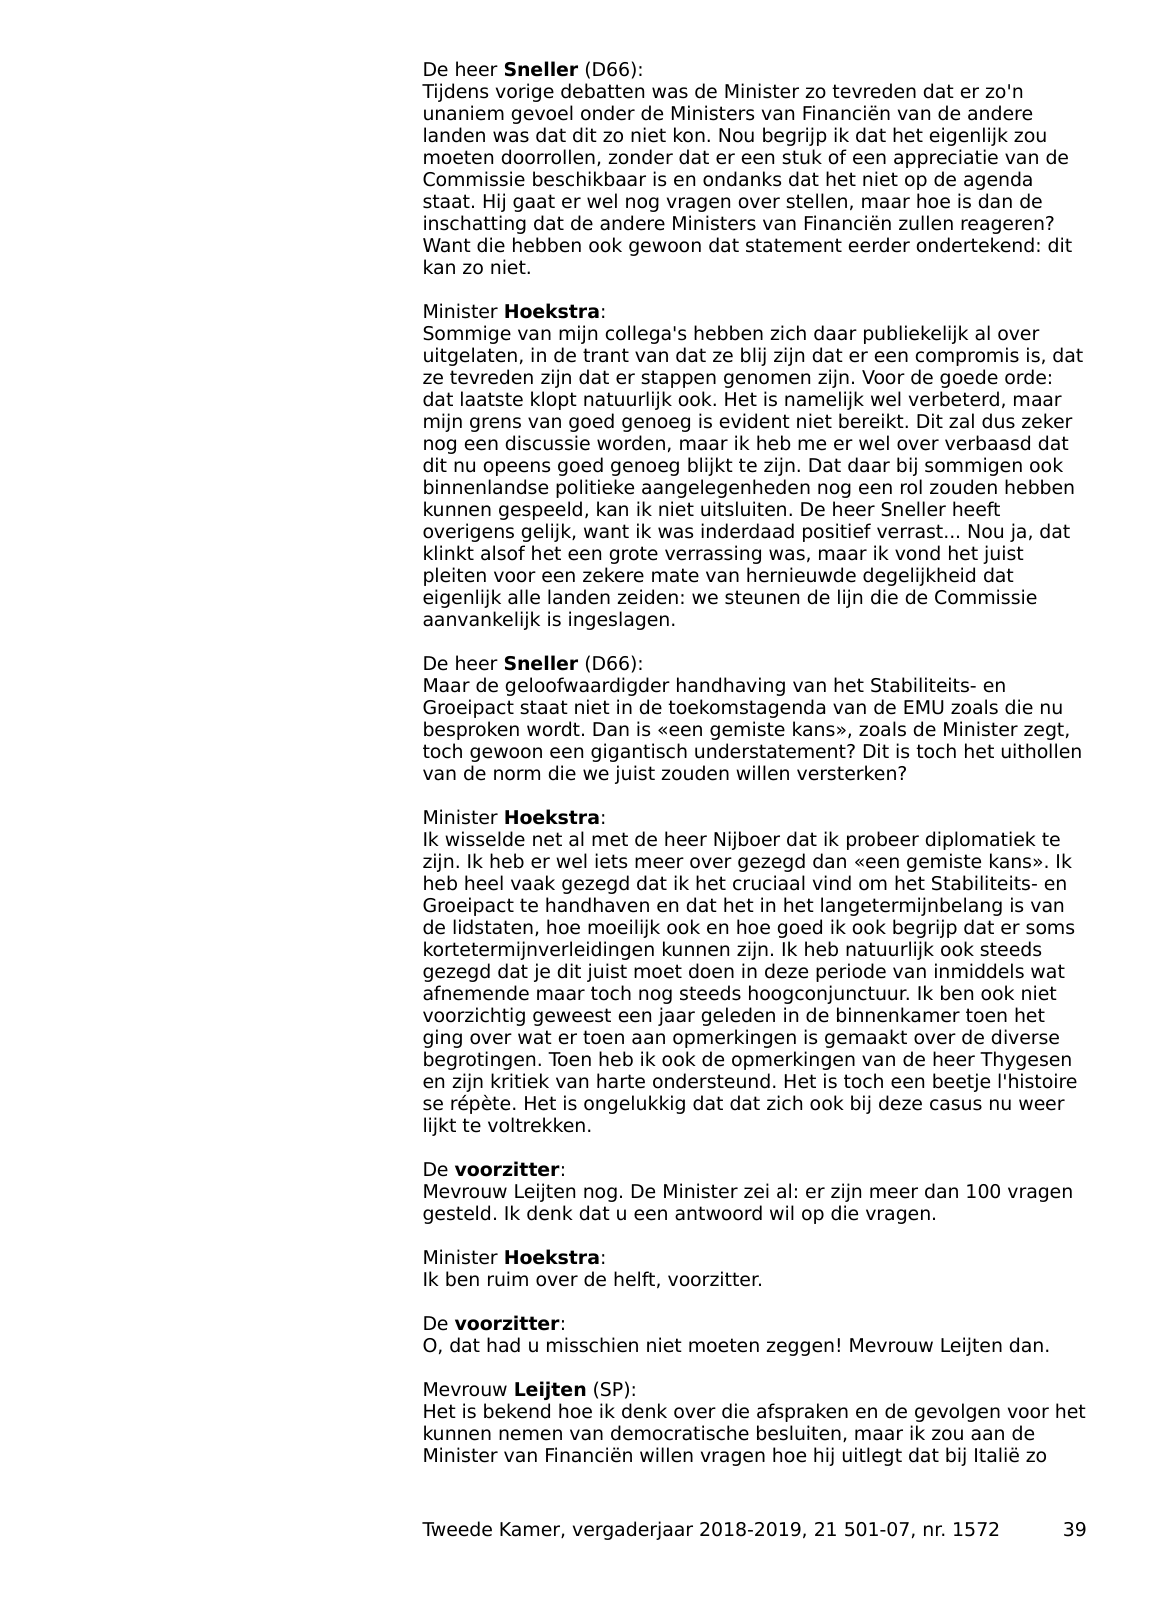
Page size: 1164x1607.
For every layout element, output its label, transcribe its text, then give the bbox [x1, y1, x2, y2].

text Tijdens vorige debatten was de Minister zo tevreden dat er zo'n unaniem gevoel onder de Ministers van Financiën van de andere landen was dat dit zo niet kon. Nou begrijp ik dat het eigenlijk zou moeten doorrollen, zonder dat er een stuk of een appreciatie van de Commissie beschikbaar is en ondanks dat het niet op de agenda staat. Hij gaat er wel nog vragen over stellen, maar hoe is dan de inschatting dat de andere Ministers van Financiën zullen reageren? Want die hebben ook gewoon dat statement eerder ondertekend: dit kan zo niet. [422, 81, 1087, 279]
text Ik wisselde net al met de heer Nijboer dat ik probeer diplomatiek te zijn. Ik heb er wel iets meer over gezegd dan «een gemiste kans». Ik heb heel vaak gezegd dat ik het cruciaal vind om het Stabiliteits- en Groeipact te handhaven en dat het in het langetermijnbelang is van de lidstaten, hoe moeilijk ook en hoe goed ik ook begrijp dat er soms kortetermijnverleidingen kunnen zijn. Ik heb natuurlijk ook steeds gezegd dat je dit juist moet doen in deze periode van inmiddels wat afnemende maar toch nog steeds hoogconjunctuur. Ik ben ook niet voorzichtig geweest een jaar geleden in de binnenkamer toen het ging over wat er toen aan opmerkingen is gemaakt over de diverse begrotingen. Toen heb ik ook de opmerkingen van de heer Thygesen en zijn kritiek van harte ondersteund. Het is toch een beetje l'histoire se répète. Het is ongelukkig dat dat zich ook bij deze casus nu weer lijkt te voltrekken. [422, 829, 1087, 1137]
text De heer Sneller (D66): [422, 59, 1087, 81]
text Minister Hoekstra: [422, 301, 1087, 323]
text Mevrouw Leijten (SP): [422, 1379, 1087, 1401]
text Het is bekend hoe ik denk over die afspraken en de gevolgen voor het kunnen nemen van democratische besluiten, maar ik zou aan de Minister van Financiën willen vragen hoe hij uitlegt dat bij Italië zo [422, 1401, 1087, 1467]
text Mevrouw Leijten nog. De Minister zei al: er zijn meer dan 100 vragen gesteld. Ik denk dat u een antwoord wil op die vragen. [422, 1181, 1087, 1225]
text De voorzitter: [422, 1313, 1087, 1335]
text Minister Hoekstra: [422, 1247, 1087, 1269]
text Ik ben ruim over de helft, voorzitter. [422, 1269, 1087, 1291]
text De heer Sneller (D66): [422, 653, 1087, 675]
text Minister Hoekstra: [422, 807, 1087, 829]
text De voorzitter: [422, 1159, 1087, 1181]
text Sommige van mijn collega's hebben zich daar publiekelijk al over uitgelaten, in de trant van dat ze blij zijn dat er een compromis is, dat ze tevreden zijn dat er stappen genomen zijn. Voor de goede orde: dat laatste klopt natuurlijk ook. Het is namelijk wel verbeterd, maar mijn grens van goed genoeg is evident niet bereikt. Dit zal dus zeker nog een discussie worden, maar ik heb me er wel over verbaasd dat dit nu opeens goed genoeg blijkt te zijn. Dat daar bij sommigen ook binnenlandse politieke aangelegenheden nog een rol zouden hebben kunnen gespeeld, kan ik niet uitsluiten. De heer Sneller heeft overigens gelijk, want ik was inderdaad positief verrast... Nou ja, dat klinkt alsof het een grote verrassing was, maar ik vond het juist pleiten voor een zekere mate van hernieuwde degelijkheid dat eigenlijk alle landen zeiden: we steunen de lijn die de Commissie aanvankelijk is ingeslagen. [422, 323, 1087, 631]
text O, dat had u misschien niet moeten zeggen! Mevrouw Leijten dan. [422, 1335, 1087, 1357]
text Maar de geloofwaardigder handhaving van het Stabiliteits- en Groeipact staat niet in de toekomstagenda van de EMU zoals die nu besproken wordt. Dan is «een gemiste kans», zoals de Minister zegt, toch gewoon een gigantisch understatement? Dit is toch het uithollen van de norm die we juist zouden willen versterken? [422, 675, 1087, 785]
